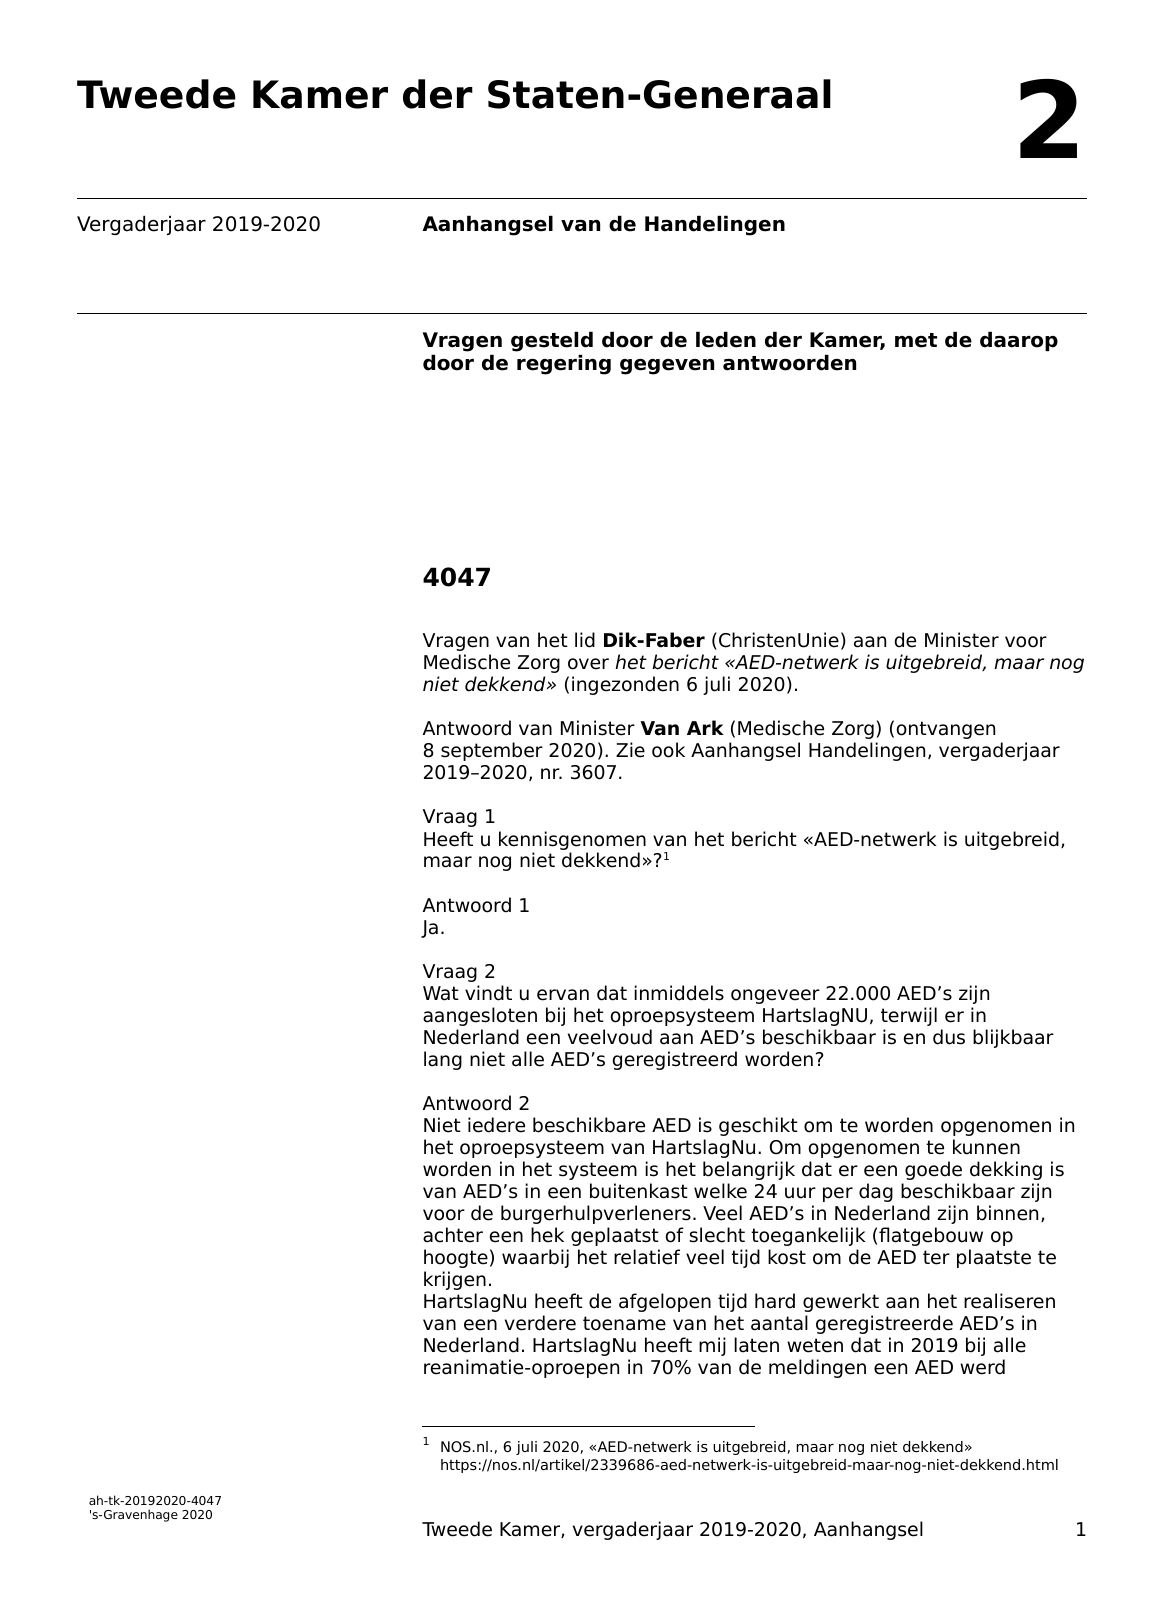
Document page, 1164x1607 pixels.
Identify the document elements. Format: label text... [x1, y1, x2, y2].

text Antwoord 2 [422, 1093, 1087, 1115]
table_header 2 [886, 59, 1087, 198]
table_cell Aanhangsel van de Handelingen [422, 199, 1087, 313]
text HartslagNu heeft de afgelopen tijd hard gewerkt aan het realiseren van een verdere toename van het aantal geregistreerde AED’s in Nederland. HartslagNu heeft mij laten weten dat in 2019 bij alle reanimatie-oproepen in 70% van de meldingen een AED werd [422, 1291, 1087, 1378]
table_header Tweede Kamer der Staten-Generaal [77, 59, 886, 198]
table_cell [77, 314, 422, 375]
text Ja. [422, 917, 1087, 938]
text Vraag 2 [422, 961, 1087, 983]
text Niet iedere beschikbare AED is geschikt om te worden opgenomen in het oproepsysteem van HartslagNu. Om opgenomen te kunnen worden in het systeem is het belangrijk dat er een goede dekking is van AED’s in een buitenkast welke 24 uur per dag beschikbaar zijn voor de burgerhulpverleners. Veel AED’s in Nederland zijn binnen, achter een hek geplaatst of slecht toegankelijk (flatgebouw op hoogte) waarbij het relatief veel tijd kost om de AED ter plaatste te krijgen. [422, 1115, 1087, 1291]
text Antwoord 1 [422, 894, 1087, 917]
text Heeft u kennisgenomen van het bericht «AED-netwerk is uitgebreid, maar nog niet dekkend»? [422, 828, 1087, 872]
text 4047 [422, 563, 1087, 592]
table_cell Vergaderjaar 2019-2020 [77, 199, 422, 313]
text ah-tk-20192020-4047 [88, 1494, 323, 1508]
text Antwoord van Minister Van Ark (Medische Zorg) (ontvangen 8 september 2020). Zie ook Aanhangsel Handelingen, vergaderjaar 2019–2020, nr. 3607. [422, 718, 1087, 784]
text 's-Gravenhage 2020 [88, 1508, 323, 1522]
table_cell Vragen gesteld door de leden der Kamer, met de daarop door de regering gegeven antwoorden [422, 314, 1087, 375]
text Wat vindt u ervan dat inmiddels ongeveer 22.000 AED’s zijn aangesloten bij het oproepsysteem HartslagNU, terwijl er in Nederland een veelvoud aan AED’s beschikbaar is en dus blijkbaar lang niet alle AED’s geregistreerd worden? [422, 983, 1087, 1071]
text NOS.nl., 6 juli 2020, «AED-netwerk is uitgebreid, maar nog niet dekkend» https://nos.nl/artikel/2339686-aed-netwerk-is-uitgebreid-maar-nog-niet-dekkend.html [422, 1435, 1087, 1474]
text Vraag 1 [422, 806, 1087, 828]
text Vragen van het lid Dik-Faber (ChristenUnie) aan de Minister voor Medische Zorg over het bericht «AED-netwerk is uitgebreid, maar nog niet dekkend» (ingezonden 6 juli 2020). [422, 630, 1087, 696]
